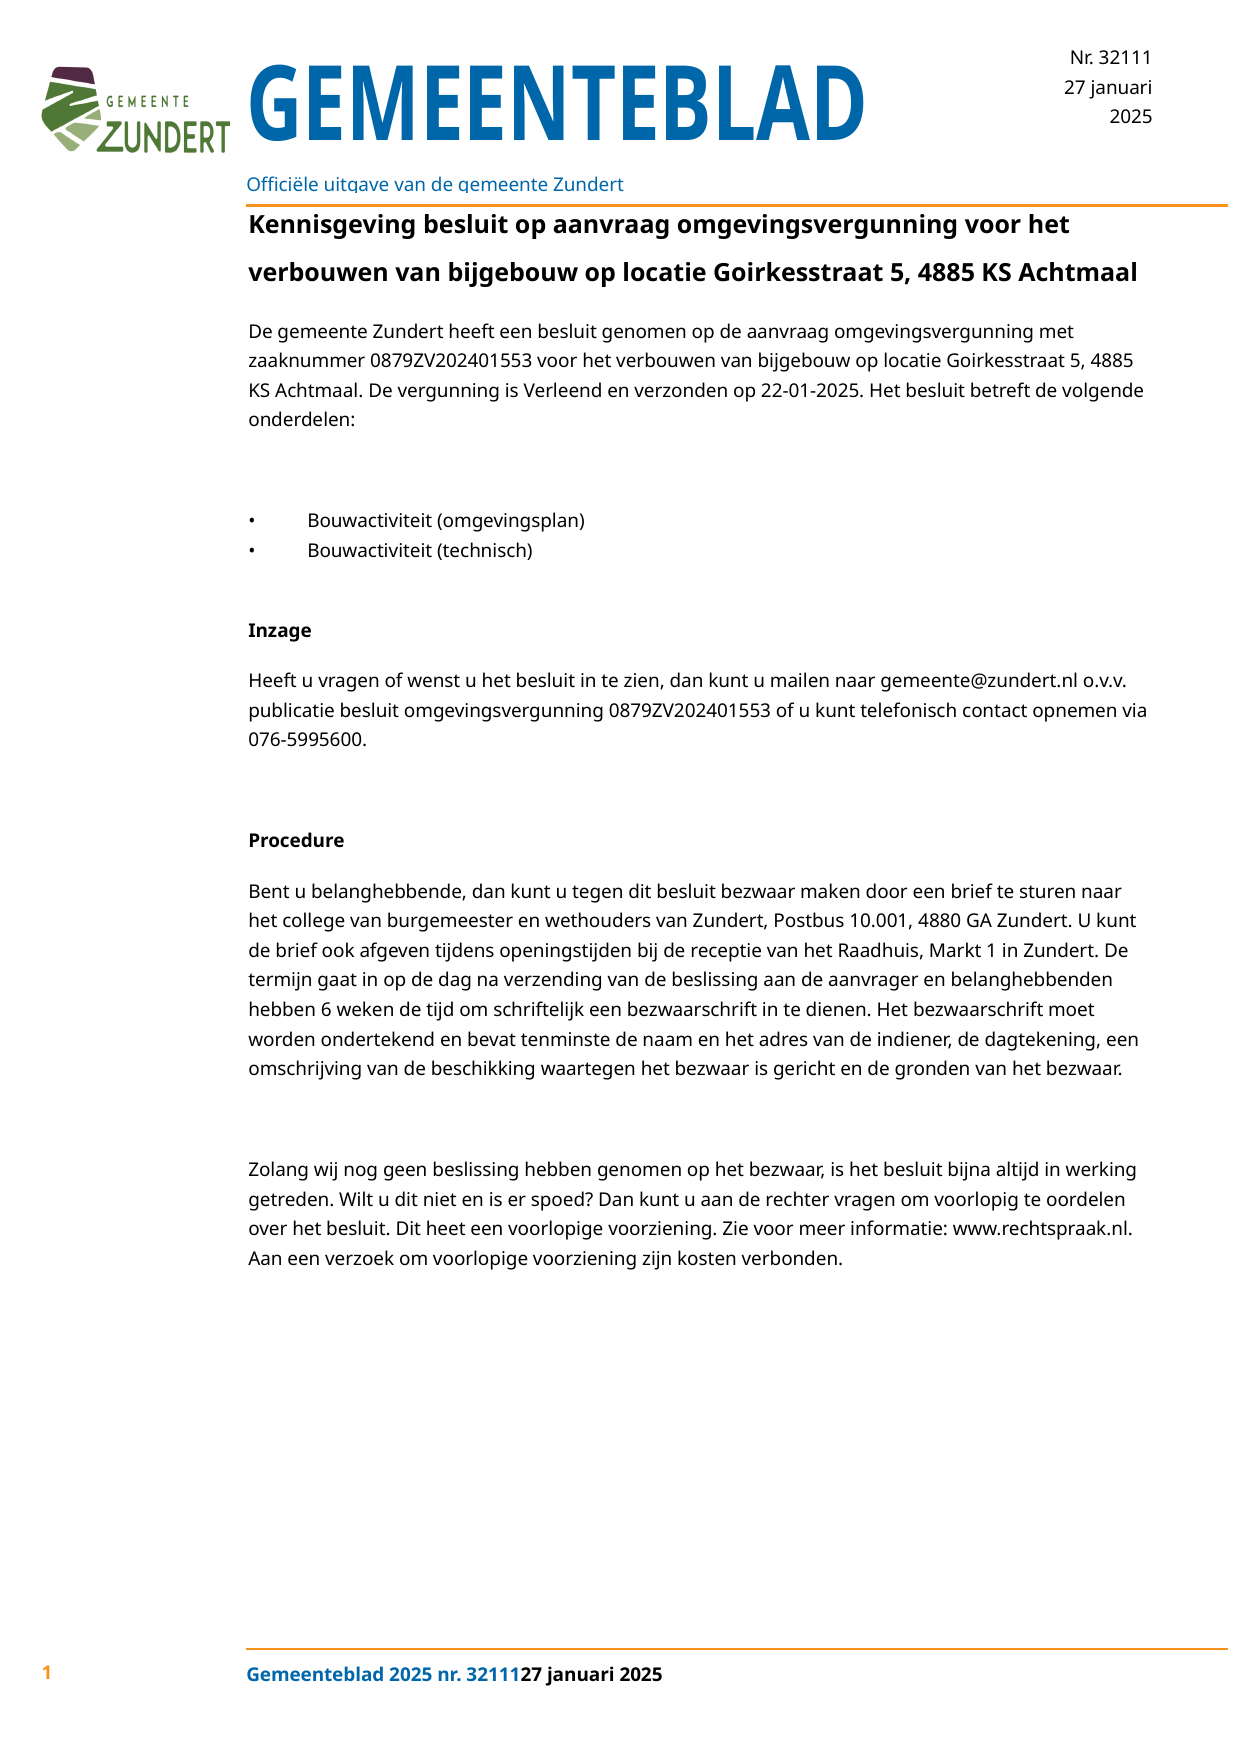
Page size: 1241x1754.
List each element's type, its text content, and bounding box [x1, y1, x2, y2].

text Inzage [248, 617, 1152, 643]
text Kennisgeving besluit op aanvraag omgevingsvergunning voor het verbouwen van bijgebouw op locatie Goirkesstraat 5, 4885 KS Achtmaal [248, 207, 1152, 288]
picture [41, 47, 231, 172]
text Heeft u vragen of wenst u het besluit in te zien, dan kunt u mailen naar gemeente@zundert.nl o.v.v. publicatie besluit omgevingsvergunning 0879ZV202401553 of u kunt telefonisch contact opnemen via 076-5995600. [248, 667, 1152, 752]
text Zolang wij nog geen beslissing hebben genomen op het bezwaar, is het besluit bijna altijd in werking getreden. Wilt u dit niet en is er spoed? Dan kunt u aan de rechter vragen om voorlopig te oordelen over het besluit. Dit heet een voorlopige voorziening. Zie voor meer informatie: www.rechtspraak.nl. Aan een verzoek om voorlopige voorziening zijn kosten verbonden. [248, 1156, 1152, 1271]
text De gemeente Zundert heeft een besluit genomen op de aanvraag omgevingsvergunning met zaaknummer 0879ZV202401553 voor het verbouwen van bijgebouw op locatie Goirkesstraat 5, 4885 KS Achtmaal. De vergunning is Verleend en verzonden op 22-01-2025. Het besluit betreft de volgende onderdelen: [248, 318, 1152, 432]
list Bouwactiviteit (technisch) [248, 537, 1152, 563]
text Procedure [248, 827, 1152, 853]
text Bent u belanghebbende, dan kunt u tegen dit besluit bezwaar maken door een brief te sturen naar het college van burgemeester en wethouders van Zundert, Postbus 10.001, 4880 GA Zundert. U kunt de brief ook afgeven tijdens openingstijden bij de receptie van het Raadhuis, Markt 1 in Zundert. De termijn gaat in op de dag na verzending van de beslissing aan de aanvrager en belanghebbenden hebben 6 weken de tijd om schriftelijk een bezwaarschrift in te dienen. Het bezwaarschrift moet worden ondertekend en bevat tenminste de naam en het adres van de indiener, de dagtekening, een omschrijving van de beschikking waartegen het bezwaar is gericht en de gronden van het bezwaar. [248, 878, 1152, 1081]
list Bouwactiviteit (omgevingsplan) [248, 507, 1152, 533]
